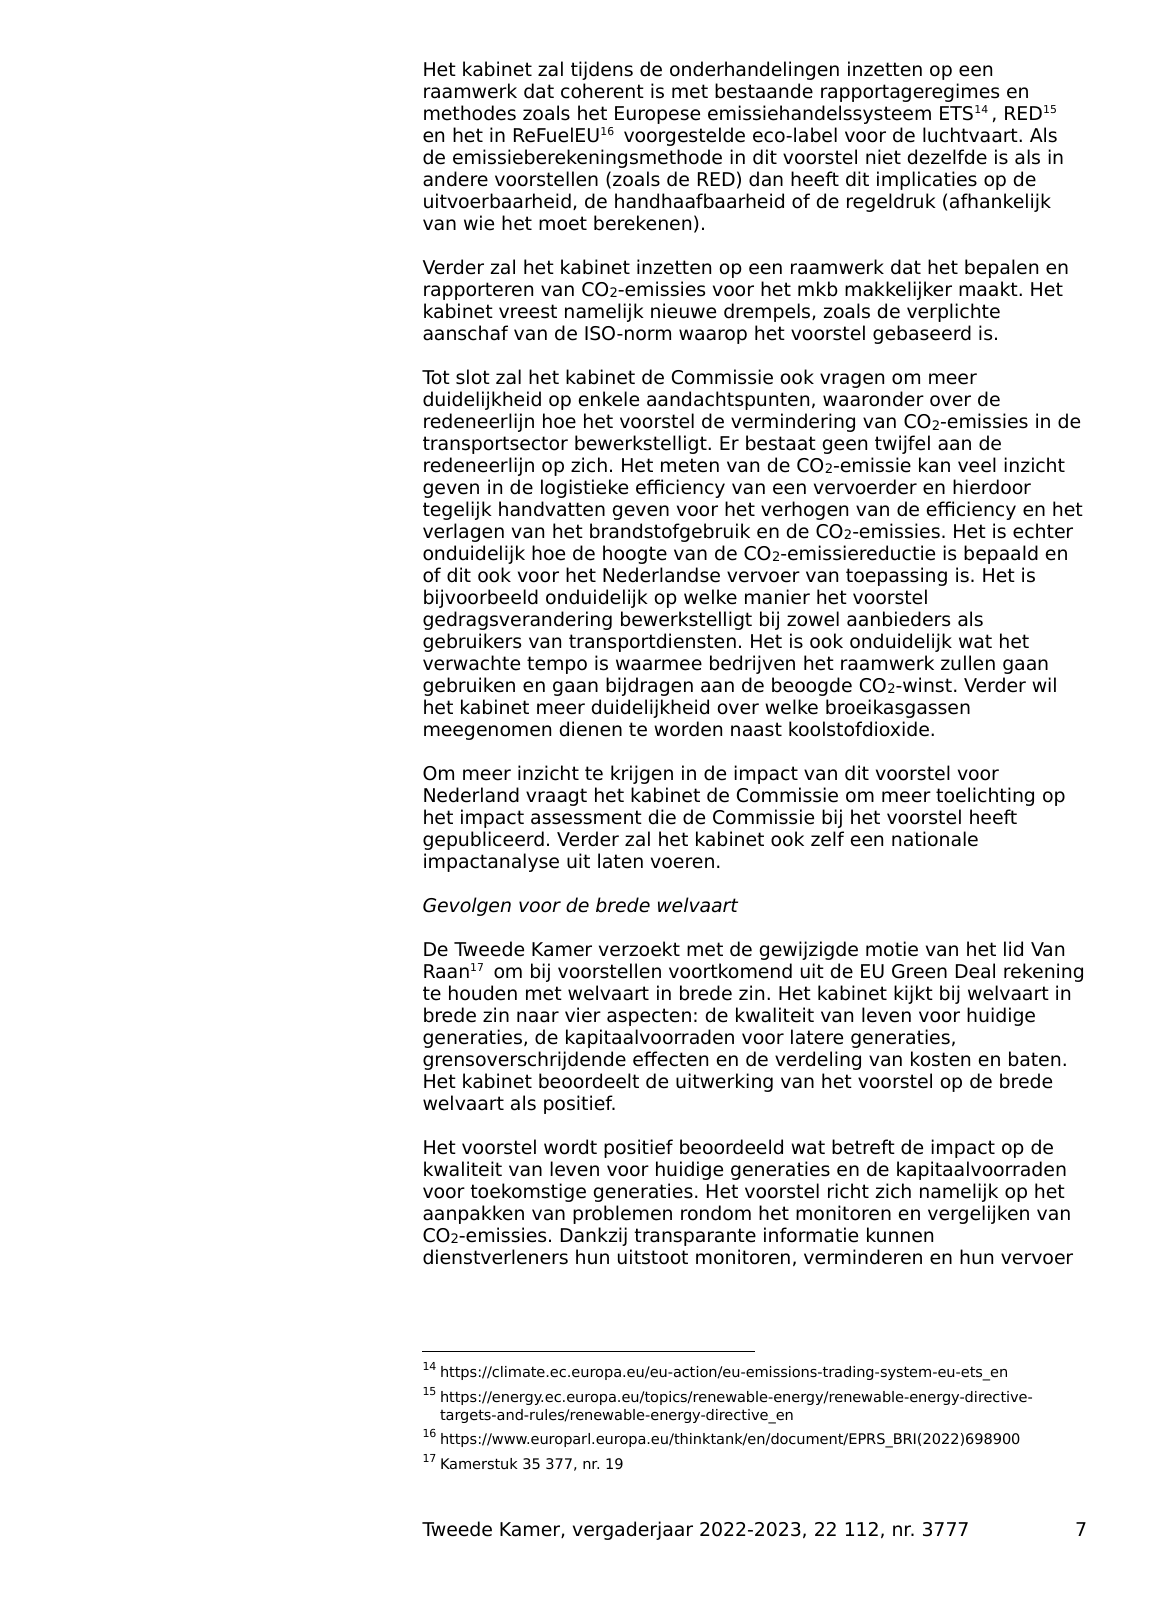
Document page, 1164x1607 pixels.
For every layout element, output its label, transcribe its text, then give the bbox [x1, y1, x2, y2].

text https://energy.ec.europa.eu/topics/renewable-energy/renewable-energy-directive-targets-and-rules/renewable-energy-directive_en [422, 1385, 1087, 1424]
text Verder zal het kabinet inzetten op een raamwerk dat het bepalen en rapporteren van CO2-emissies voor het mkb makkelijker maakt. Het kabinet vreest namelijk nieuwe drempels, zoals de verplichte aanschaf van de ISO-norm waarop het voorstel gebaseerd is. [422, 257, 1087, 345]
text https://www.europarl.europa.eu/thinktank/en/document/EPRS_BRI(2022)698900 [422, 1427, 1087, 1449]
text Het voorstel wordt positief beoordeeld wat betreft de impact op de kwaliteit van leven voor huidige generaties en de kapitaalvoorraden voor toekomstige generaties. Het voorstel richt zich namelijk op het aanpakken van problemen rondom het monitoren en vergelijken van CO2-emissies. Dankzij transparante informatie kunnen dienstverleners hun uitstoot monitoren, verminderen en hun vervoer [422, 1137, 1087, 1269]
text Het kabinet zal tijdens de onderhandelingen inzetten op een raamwerk dat coherent is met bestaande rapportageregimes en methodes zoals het Europese emissiehandelssysteem ETS, RED en het in ReFuelEU voorgestelde eco-label voor de luchtvaart. Als de emissieberekeningsmethode in dit voorstel niet dezelfde is als in andere voorstellen (zoals de RED) dan heeft dit implicaties op de uitvoerbaarheid, de handhaafbaarheid of de regeldruk (afhankelijk van wie het moet berekenen). [422, 59, 1087, 235]
text https://climate.ec.europa.eu/eu-action/eu-emissions-trading-system-eu-ets_en [422, 1360, 1087, 1382]
subtitle Gevolgen voor de brede welvaart [422, 895, 1087, 917]
text Om meer inzicht te krijgen in de impact van dit voorstel voor Nederland vraagt het kabinet de Commissie om meer toelichting op het impact assessment die de Commissie bij het voorstel heeft gepubliceerd. Verder zal het kabinet ook zelf een nationale impactanalyse uit laten voeren. [422, 763, 1087, 873]
text Kamerstuk 35 377, nr. 19 [422, 1452, 1087, 1474]
text Tot slot zal het kabinet de Commissie ook vragen om meer duidelijkheid op enkele aandachtspunten, waaronder over de redeneerlijn hoe het voorstel de vermindering van CO2-emissies in de transportsector bewerkstelligt. Er bestaat geen twijfel aan de redeneerlijn op zich. Het meten van de CO2-emissie kan veel inzicht geven in de logistieke efficiency van een vervoerder en hierdoor tegelijk handvatten geven voor het verhogen van de efficiency en het verlagen van het brandstofgebruik en de CO2-emissies. Het is echter onduidelijk hoe de hoogte van de CO2-emissiereductie is bepaald en of dit ook voor het Nederlandse vervoer van toepassing is. Het is bijvoorbeeld onduidelijk op welke manier het voorstel gedragsverandering bewerkstelligt bij zowel aanbieders als gebruikers van transportdiensten. Het is ook onduidelijk wat het verwachte tempo is waarmee bedrijven het raamwerk zullen gaan gebruiken en gaan bijdragen aan de beoogde CO2-winst. Verder wil het kabinet meer duidelijkheid over welke broeikasgassen meegenomen dienen te worden naast koolstofdioxide. [422, 367, 1087, 741]
text De Tweede Kamer verzoekt met de gewijzigde motie van het lid Van Raan om bij voorstellen voortkomend uit de EU Green Deal rekening te houden met welvaart in brede zin. Het kabinet kijkt bij welvaart in brede zin naar vier aspecten: de kwaliteit van leven voor huidige generaties, de kapitaalvoorraden voor latere generaties, grensoverschrijdende effecten en de verdeling van kosten en baten. Het kabinet beoordeelt de uitwerking van het voorstel op de brede welvaart als positief. [422, 939, 1087, 1115]
